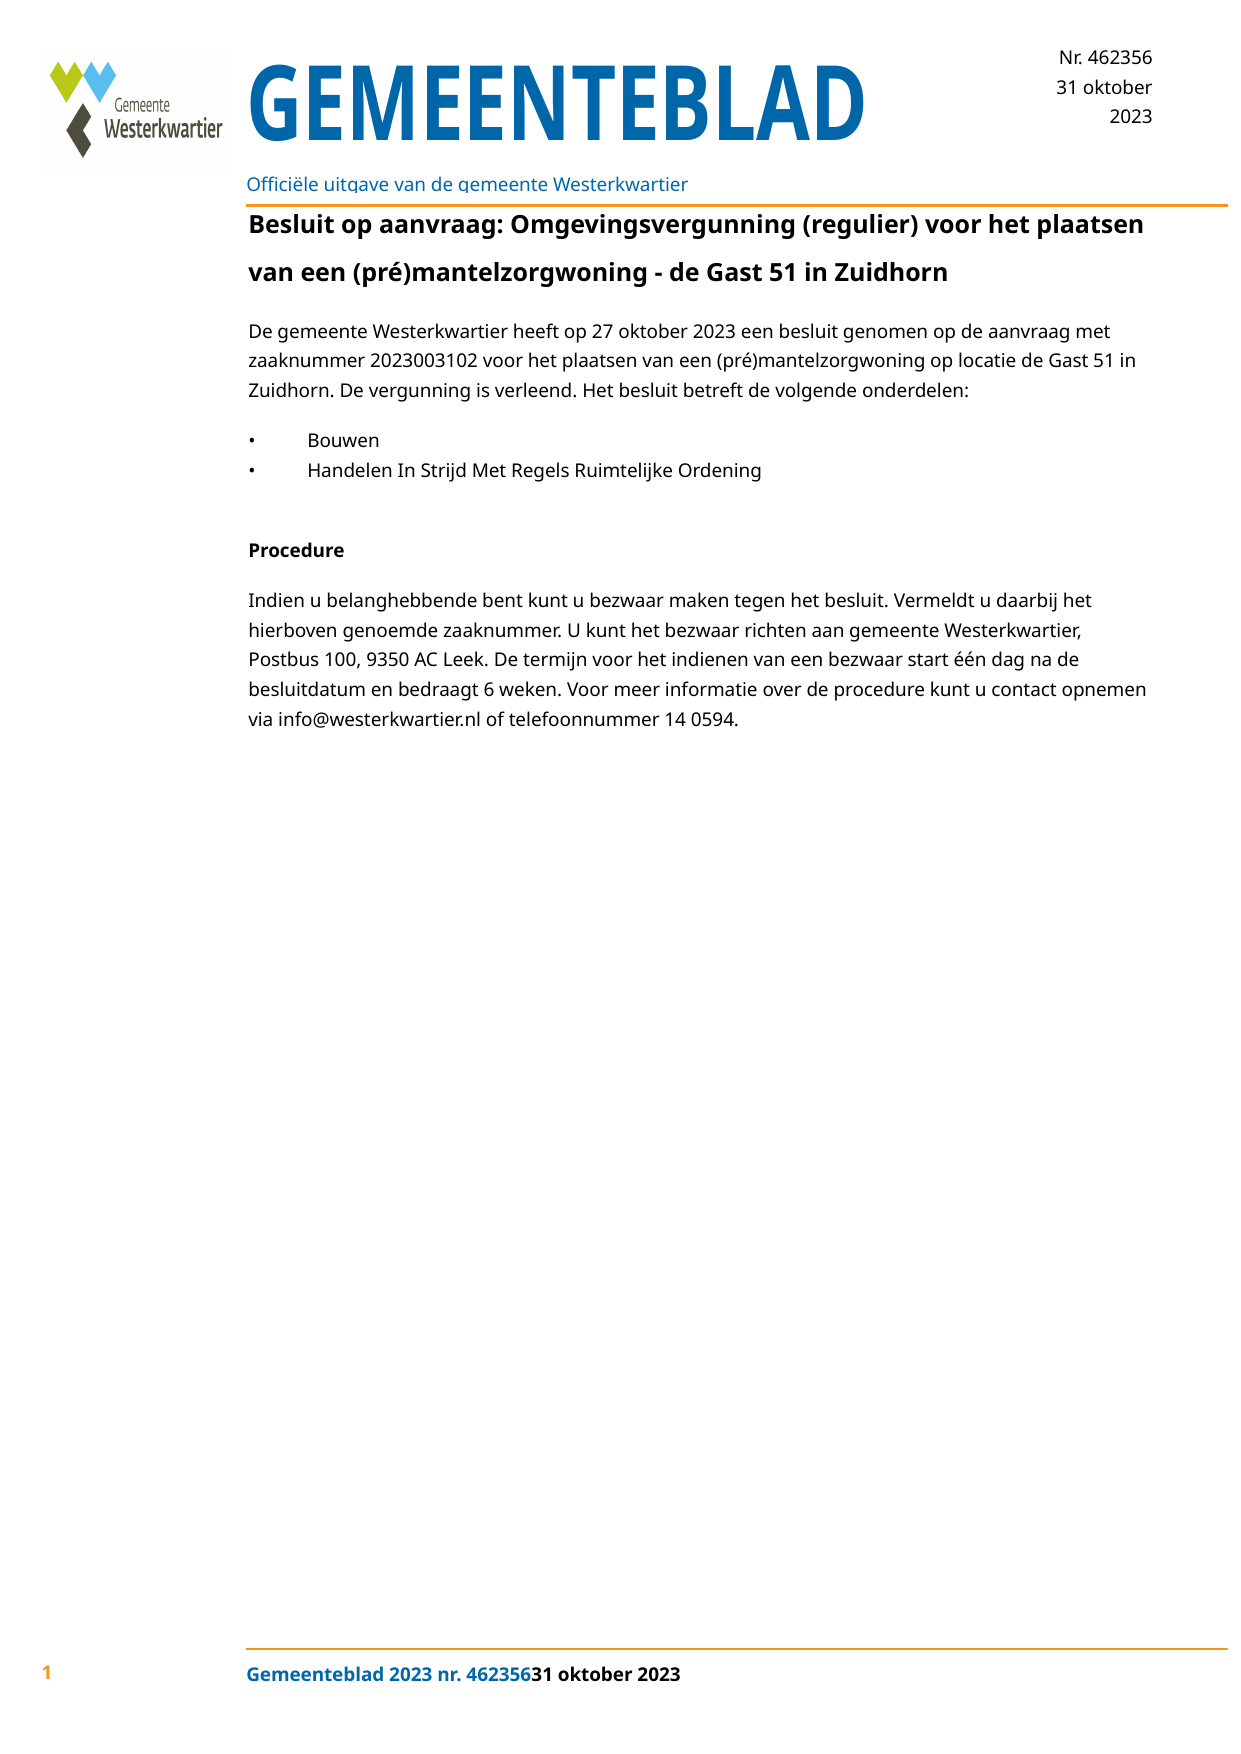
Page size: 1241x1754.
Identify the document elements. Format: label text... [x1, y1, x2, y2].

text Besluit op aanvraag: Omgevingsvergunning (regulier) voor het plaatsen van een (pré)mantelzorgwoning - de Gast 51 in Zuidhorn [248, 207, 1152, 288]
text Indien u belanghebbende bent kunt u bezwaar maken tegen het besluit. Vermeldt u daarbij het hierboven genoemde zaaknummer. U kunt het bezwaar richten aan gemeente Westerkwartier, Postbus 100, 9350 AC Leek. De termijn voor het indienen van een bezwaar start één dag na de besluitdatum en bedraagt 6 weken. Voor meer informatie over de procedure kunt u contact opnemen via info@westerkwartier.nl of telefoonnummer 14 0594. [248, 587, 1152, 732]
text De gemeente Westerkwartier heeft op 27 oktober 2023 een besluit genomen op de aanvraag met zaaknummer 2023003102 voor het plaatsen van een (pré)mantelzorgwoning op locatie de Gast 51 in Zuidhorn. De vergunning is verleend. Het besluit betreft de volgende onderdelen: [248, 318, 1152, 403]
list Handelen In Strijd Met Regels Ruimtelijke Ordening [248, 457, 1152, 483]
list Bouwen [248, 427, 1152, 453]
text Procedure [248, 537, 1152, 563]
picture [41, 47, 231, 172]
